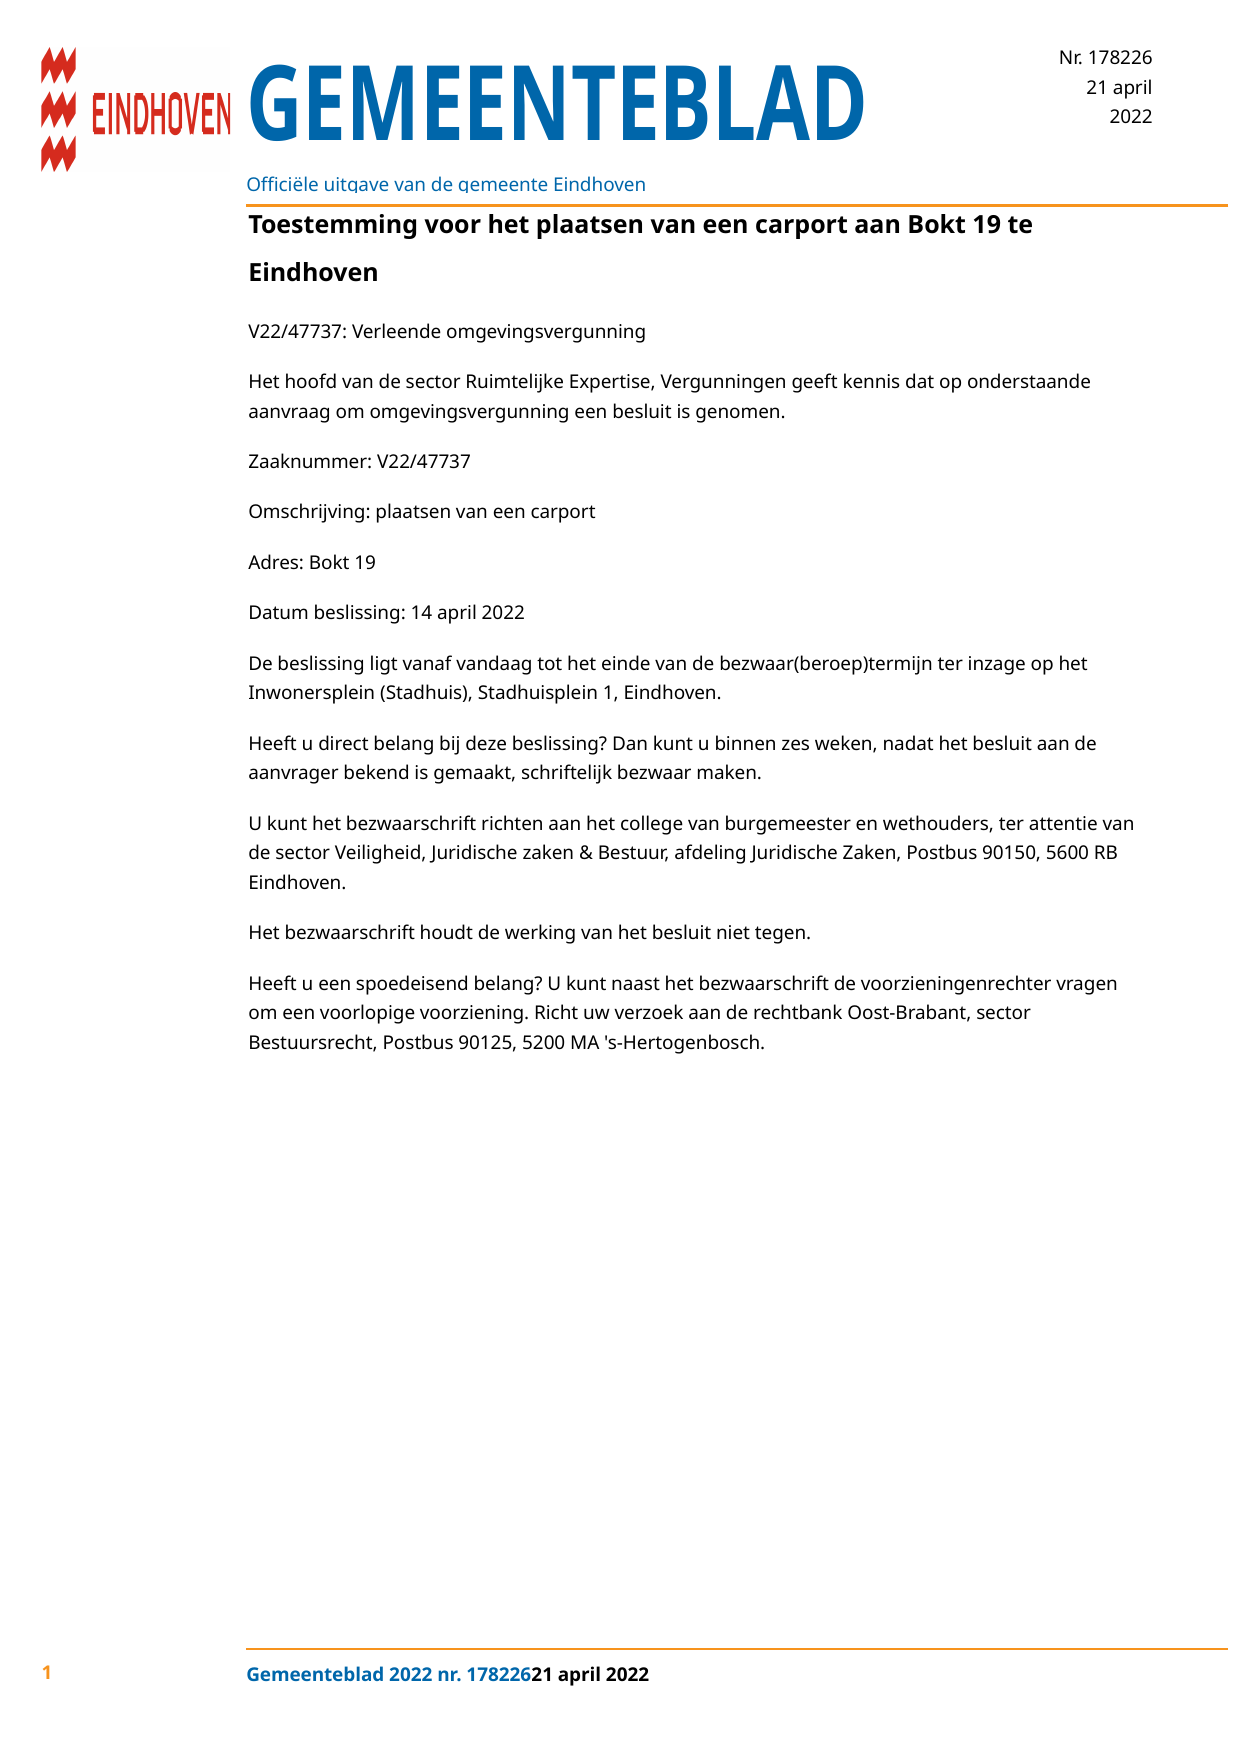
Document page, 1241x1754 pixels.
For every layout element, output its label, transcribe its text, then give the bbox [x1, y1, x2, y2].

text Toestemming voor het plaatsen van een carport aan Bokt 19 te Eindhoven [248, 207, 1152, 288]
text Adres: Bokt 19 [248, 549, 1152, 575]
text Heeft u direct belang bij deze beslissing? Dan kunt u binnen zes weken, nadat het besluit aan de aanvrager bekend is gemaakt, schriftelijk bezwaar maken. [248, 730, 1152, 785]
text Datum beslissing: 14 april 2022 [248, 599, 1152, 625]
text V22/47737: Verleende omgevingsvergunning [248, 318, 1152, 344]
text U kunt het bezwaarschrift richten aan het college van burgemeester en wethouders, ter attentie van de sector Veiligheid, Juridische zaken & Bestuur, afdeling Juridische Zaken, Postbus 90150, 5600 RB Eindhoven. [248, 810, 1152, 895]
picture [41, 47, 231, 172]
text Heeft u een spoedeisend belang? U kunt naast het bezwaarschrift de voorzieningenrechter vragen om een voorlopige voorziening. Richt uw verzoek aan de rechtbank Oost-Brabant, sector Bestuursrecht, Postbus 90125, 5200 MA 's-Hertogenbosch. [248, 970, 1152, 1055]
text Zaaknummer: V22/47737 [248, 448, 1152, 474]
text De beslissing ligt vanaf vandaag tot het einde van de bezwaar(beroep)termijn ter inzage op het Inwonersplein (Stadhuis), Stadhuisplein 1, Eindhoven. [248, 650, 1152, 705]
text Het bezwaarschrift houdt de werking van het besluit niet tegen. [248, 919, 1152, 945]
text Het hoofd van de sector Ruimtelijke Expertise, Vergunningen geeft kennis dat op onderstaande aanvraag om omgevingsvergunning een besluit is genomen. [248, 368, 1152, 424]
text Omschrijving: plaatsen van een carport [248, 499, 1152, 524]
